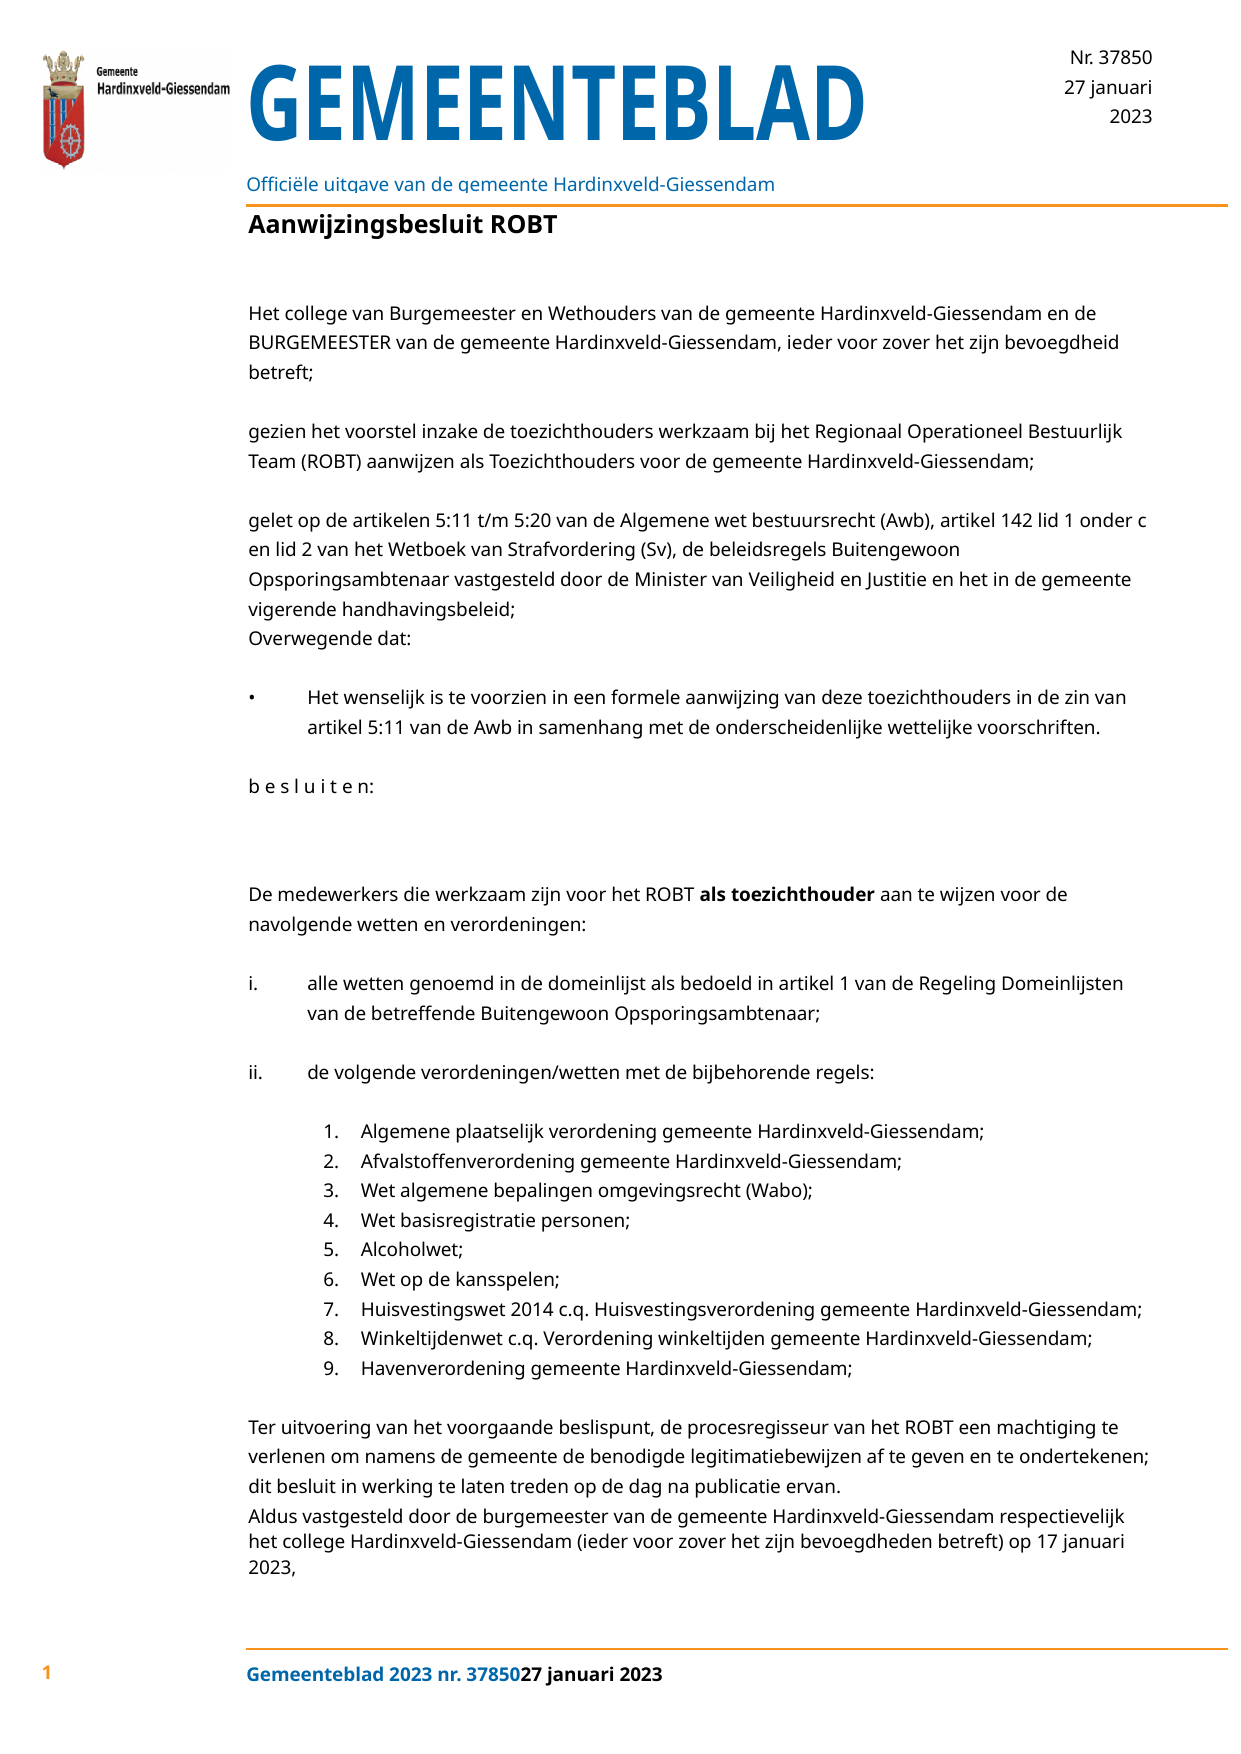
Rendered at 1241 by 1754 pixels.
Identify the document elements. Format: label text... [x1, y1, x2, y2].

list Wet basisregistratie personen; [323, 1207, 1152, 1233]
text dit besluit in werking te laten treden op de dag na publicatie ervan. [248, 1473, 1152, 1499]
text Aldus vastgesteld door de burgemeester van de gemeente Hardinxveld-Giessendam respectievelijk het college Hardinxveld-Giessendam (ieder voor zover het zijn bevoegdheden betreft) op 17 januari 2023, [248, 1503, 1152, 1580]
list Algemene plaatselijk verordening gemeente Hardinxveld-Giessendam; [323, 1118, 1152, 1144]
list Winkeltijdenwet c.q. Verordening winkeltijden gemeente Hardinxveld-Giessendam; [323, 1325, 1152, 1351]
text Het college van Burgemeester en Wethouders van de gemeente Hardinxveld-Giessendam en de BURGEMEESTER van de gemeente Hardinxveld-Giessendam, ieder voor zover het zijn bevoegdheid betreft; [248, 300, 1152, 385]
list Het wenselijk is te voorzien in een formele aanwijzing van deze toezichthouders in de zin van artikel 5:11 van de Awb in samenhang met de onderscheidenlijke wettelijke voorschriften. [248, 684, 1152, 740]
list Havenverordening gemeente Hardinxveld-Giessendam; [323, 1355, 1152, 1381]
text De medewerkers die werkzaam zijn voor het ROBT als toezichthouder aan te wijzen voor de navolgende wetten en verordeningen: [248, 882, 1152, 937]
text gelet op de artikelen 5:11 t/m 5:20 van de Algemene wet bestuursrecht (Awb), artikel 142 lid 1 onder c en lid 2 van het Wetboek van Strafvordering (Sv), de beleidsregels Buitengewoon Opsporingsambtenaar vastgesteld door de Minister van Veiligheid en Justitie en het in de gemeente vigerende handhavingsbeleid; [248, 507, 1152, 621]
list Alcoholwet; [323, 1237, 1152, 1262]
list Wet op de kansspelen; [323, 1266, 1152, 1292]
list alle wetten genoemd in de domeinlijst als bedoeld in artikel 1 van de Regeling Domeinlijsten van de betreffende Buitengewoon Opsporingsambtenaar; [248, 970, 1152, 1026]
list Wet algemene bepalingen omgevingsrecht (Wabo); [323, 1177, 1152, 1203]
text Aanwijzingsbesluit ROBT [248, 207, 1152, 241]
list Afvalstoffenverordening gemeente Hardinxveld-Giessendam; [323, 1148, 1152, 1174]
text Ter uitvoering van het voorgaande beslispunt, de procesregisseur van het ROBT een machtiging te verlenen om namens de gemeente de benodigde legitimatiebewijzen af te geven en te ondertekenen; [248, 1414, 1152, 1469]
picture [41, 47, 231, 172]
text Overwegende dat: [248, 625, 1152, 651]
text gezien het voorstel inzake de toezichthouders werkzaam bij het Regionaal Operationeel Bestuurlijk Team (ROBT) aanwijzen als Toezichthouders voor de gemeente Hardinxveld-Giessendam; [248, 418, 1152, 473]
list de volgende verordeningen/wetten met de bijbehorende regels: [248, 1059, 1152, 1085]
list Huisvestingswet 2014 c.q. Huisvestingsverordening gemeente Hardinxveld-Giessendam; [323, 1296, 1152, 1322]
text b e s l u i t e n: [248, 773, 1152, 799]
